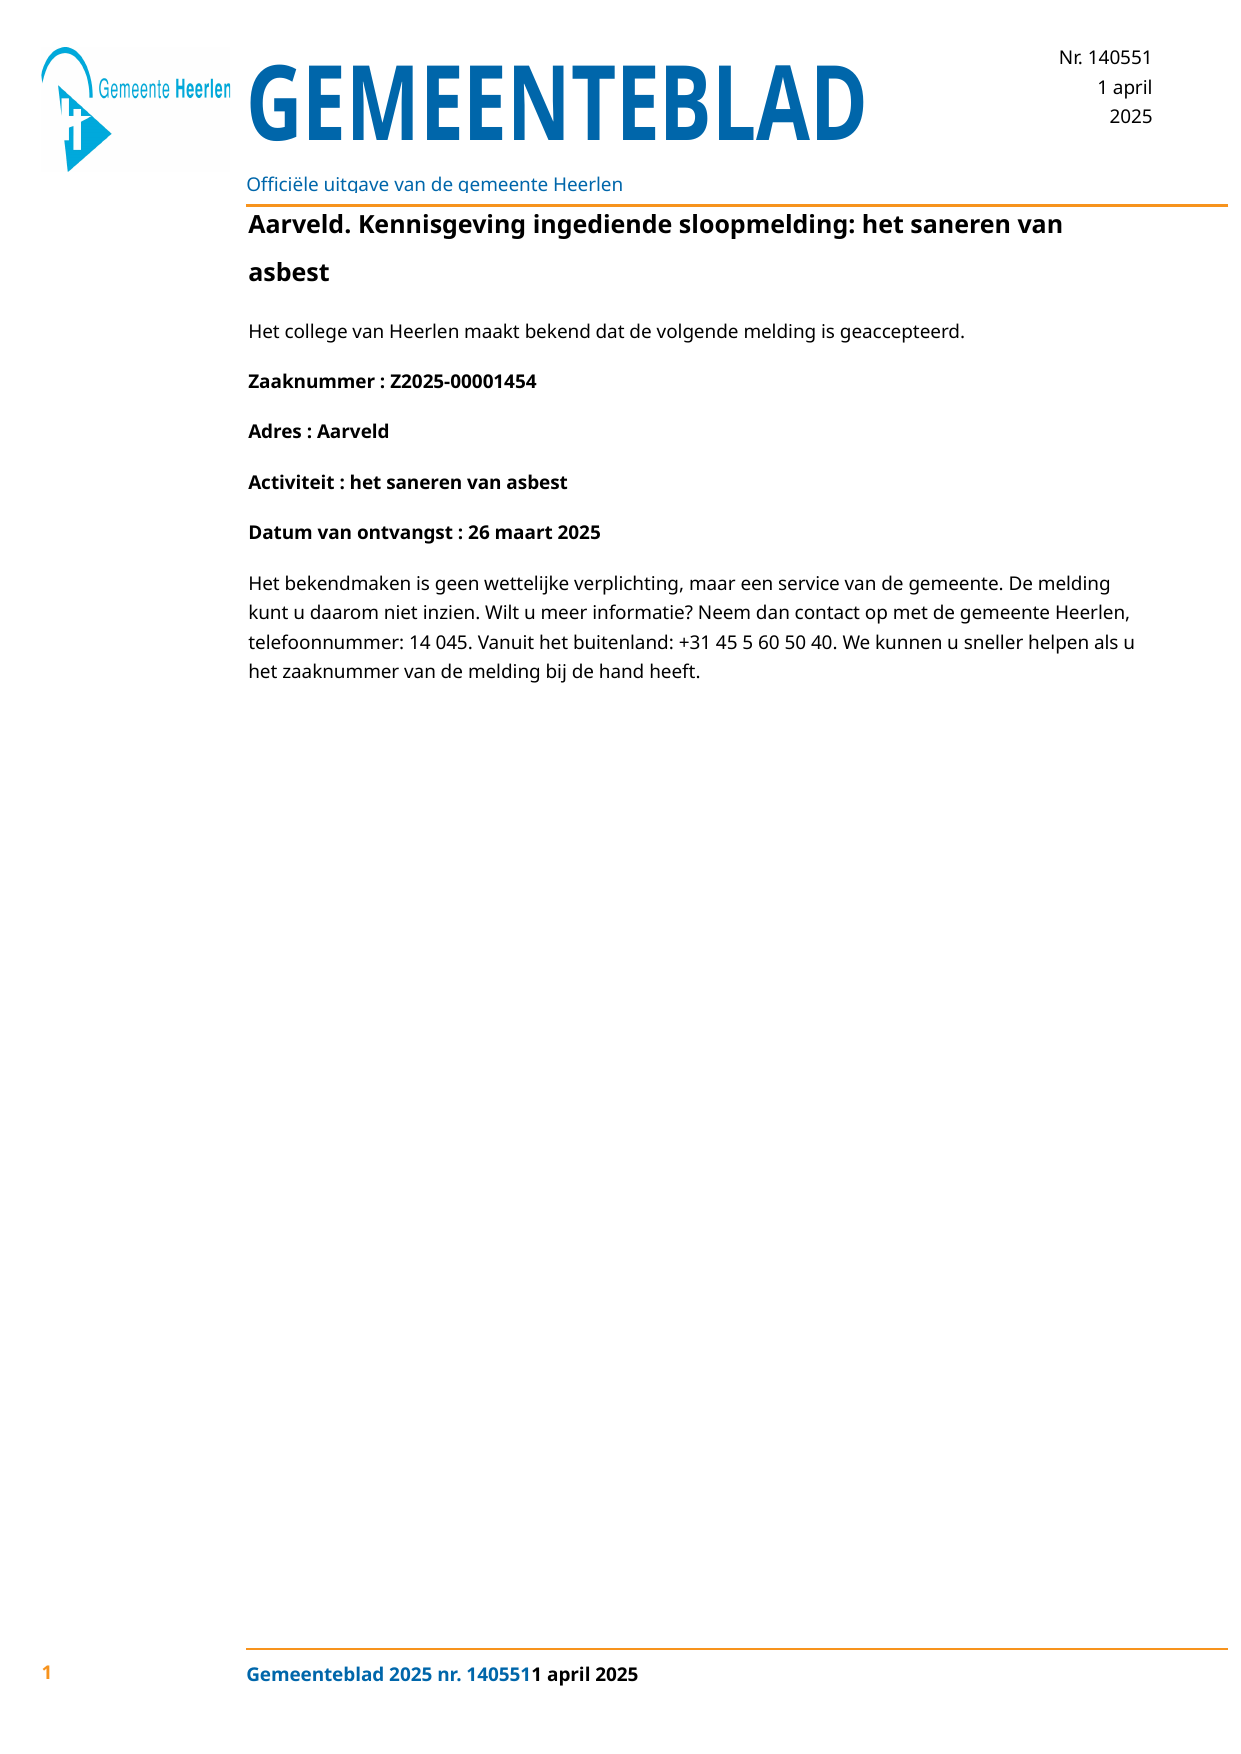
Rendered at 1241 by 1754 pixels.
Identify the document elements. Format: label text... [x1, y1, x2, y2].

picture [41, 47, 59, 70]
text Aarveld. Kennisgeving ingediende sloopmelding: het saneren van asbest [248, 207, 1152, 288]
text Het bekendmaken is geen wettelijke verplichting, maar een service van de gemeente. De melding kunt u daarom niet inzien. Wilt u meer informatie? Neem dan contact op met de gemeente Heerlen, telefoonnummer: 14 045. Vanuit het buitenland: +31 45 5 60 50 40. We kunnen u sneller helpen als u het zaaknummer van de melding bij de hand heeft. [248, 570, 1152, 684]
text Activiteit : het saneren van asbest [248, 469, 1152, 495]
text Adres : Aarveld [248, 419, 1152, 444]
text Het college van Heerlen maakt bekend dat de volgende melding is geaccepteerd. [248, 318, 1152, 344]
text Zaaknummer : Z2025-00001454 [248, 368, 1152, 394]
text Datum van ontvangst : 26 maart 2025 [248, 519, 1152, 545]
picture [41, 47, 231, 172]
